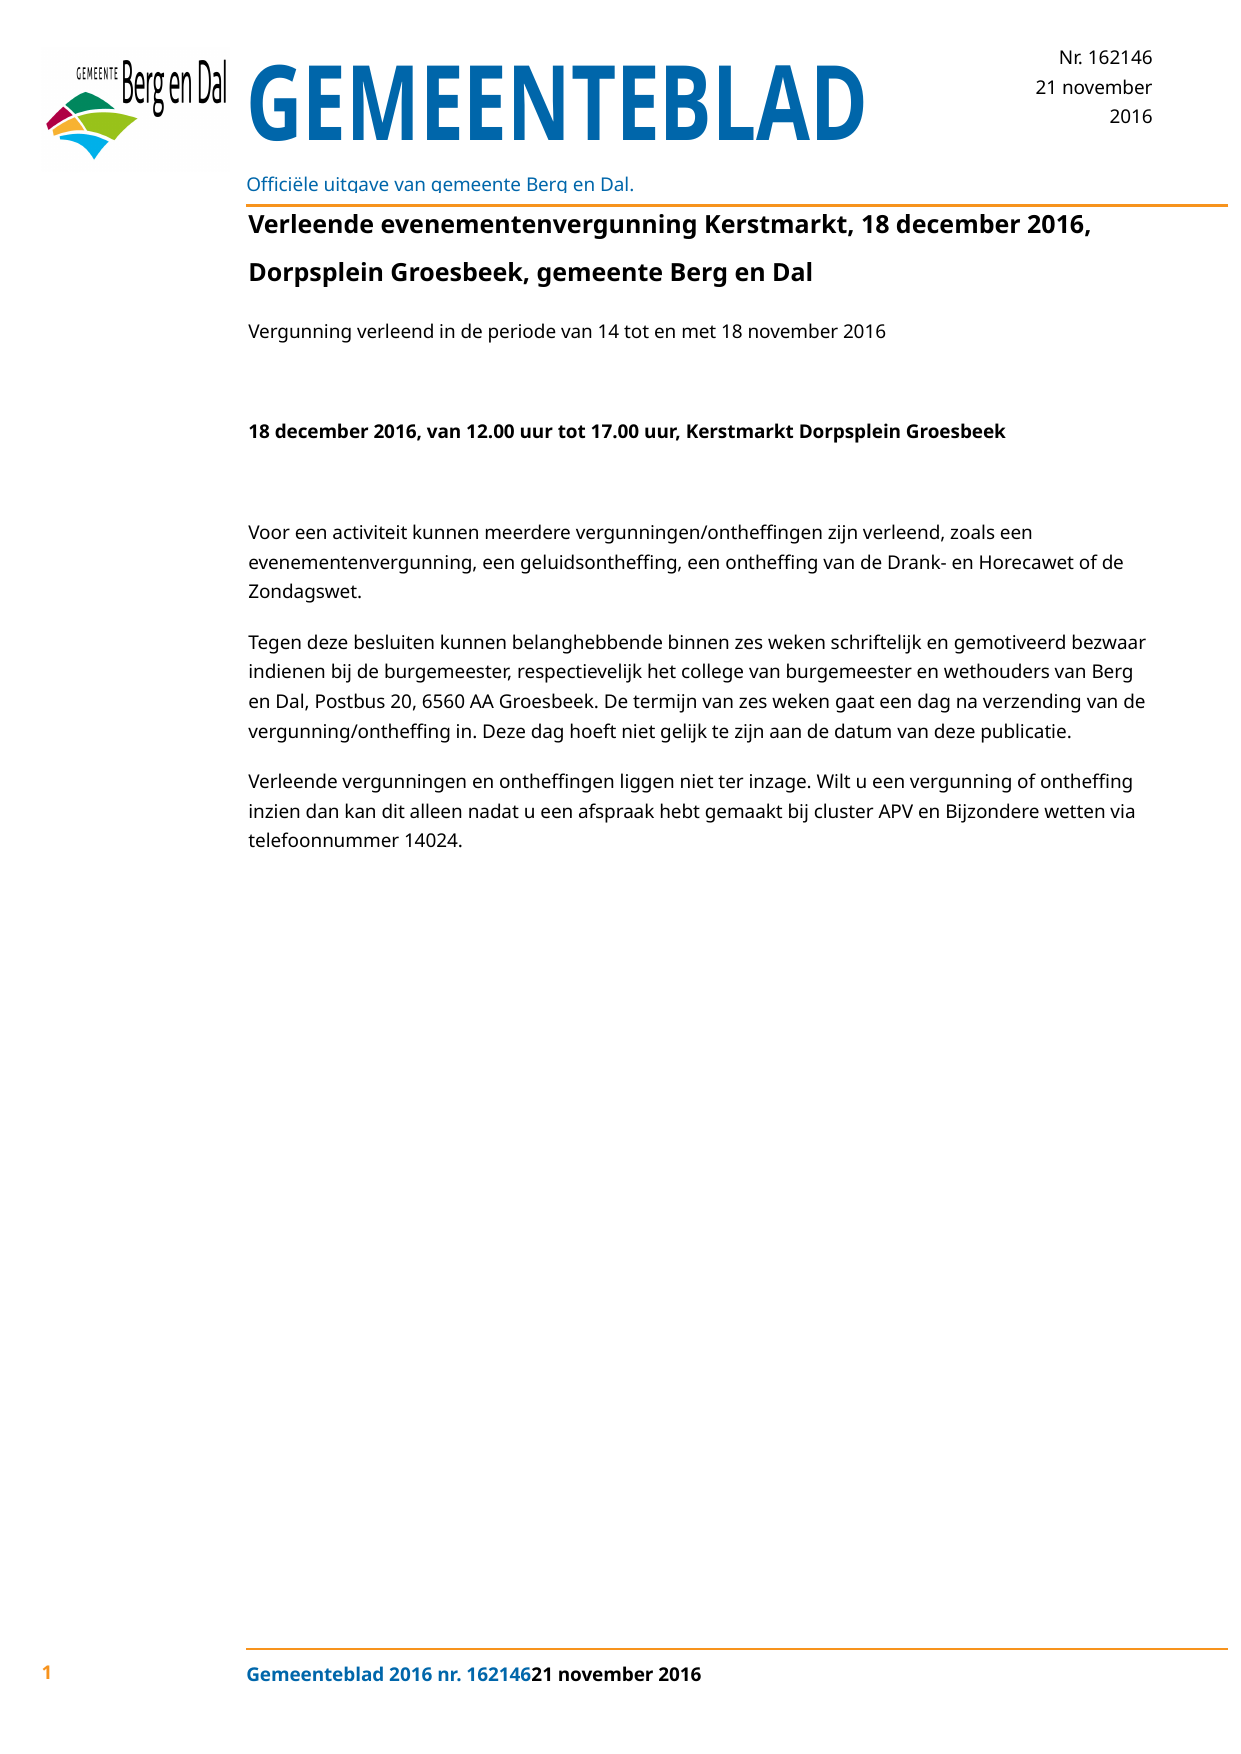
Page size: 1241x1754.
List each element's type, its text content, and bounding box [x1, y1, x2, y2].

text Tegen deze besluiten kunnen belanghebbende binnen zes weken schriftelijk en gemotiveerd bezwaar indienen bij de burgemeester, respectievelijk het college van burgemeester en wethouders van Berg en Dal, Postbus 20, 6560 AA Groesbeek. De termijn van zes weken gaat een dag na verzending van de vergunning/ontheffing in. Deze dag hoeft niet gelijk te zijn aan de datum van deze publicatie. [248, 629, 1152, 744]
picture [41, 47, 231, 172]
text Verleende evenementenvergunning Kerstmarkt, 18 december 2016, Dorpsplein Groesbeek, gemeente Berg en Dal [248, 207, 1152, 288]
text 18 december 2016, van 12.00 uur tot 17.00 uur, Kerstmarkt Dorpsplein Groesbeek [248, 419, 1152, 444]
text Vergunning verleend in de periode van 14 tot en met 18 november 2016 [248, 318, 1152, 344]
text Voor een activiteit kunnen meerdere vergunningen/ontheffingen zijn verleend, zoals een evenementenvergunning, een geluidsontheffing, een ontheffing van de Drank- en Horecawet of de Zondagswet. [248, 519, 1152, 604]
text Verleende vergunningen en ontheffingen liggen niet ter inzage. Wilt u een vergunning of ontheffing inzien dan kan dit alleen nadat u een afspraak hebt gemaakt bij cluster APV en Bijzondere wetten via telefoonnummer 14024. [248, 768, 1152, 853]
